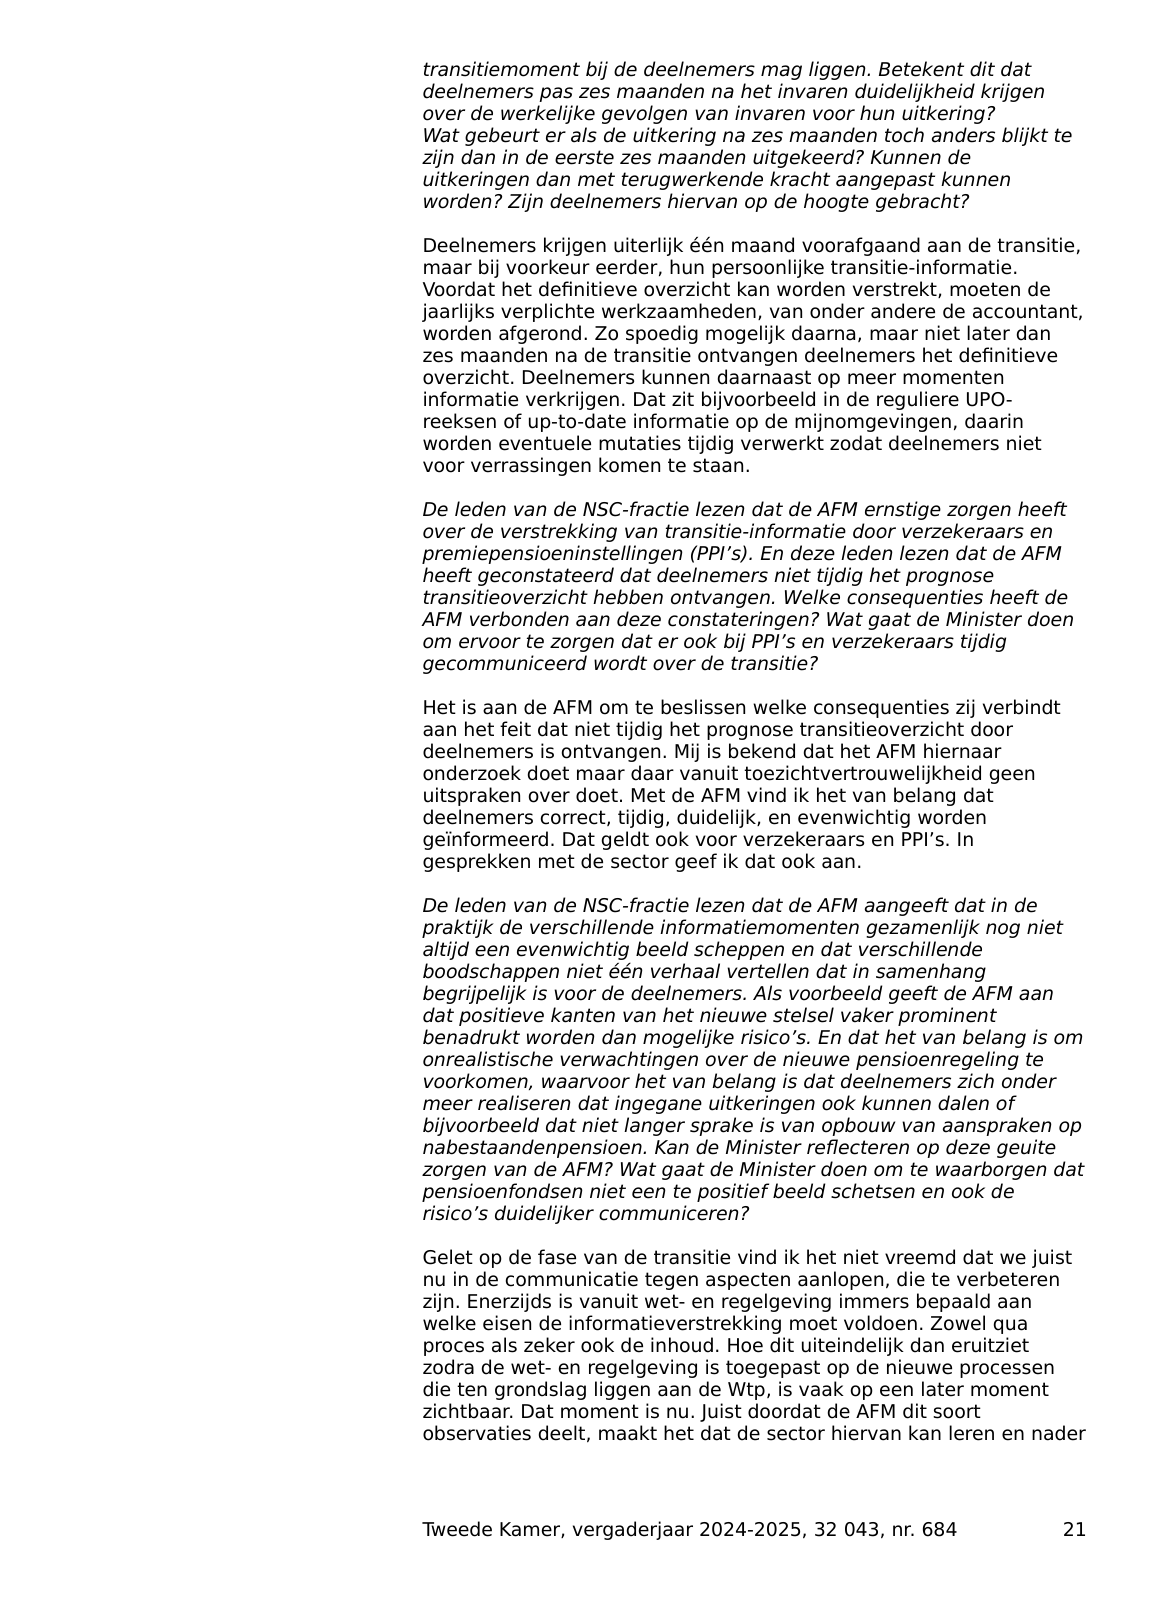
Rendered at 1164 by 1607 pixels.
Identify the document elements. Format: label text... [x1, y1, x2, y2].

text Deelnemers krijgen uiterlijk één maand voorafgaand aan de transitie, maar bij voorkeur eerder, hun persoonlijke transitie-informatie. Voordat het definitieve overzicht kan worden verstrekt, moeten de jaarlijks verplichte werkzaamheden, van onder andere de accountant, worden afgerond. Zo spoedig mogelijk daarna, maar niet later dan zes maanden na de transitie ontvangen deelnemers het definitieve overzicht. Deelnemers kunnen daarnaast op meer momenten informatie verkrijgen. Dat zit bijvoorbeeld in de reguliere UPO-reeksen of up-to-date informatie op de mijnomgevingen, daarin worden eventuele mutaties tijdig verwerkt zodat deelnemers niet voor verrassingen komen te staan. [422, 235, 1087, 477]
text De leden van de NSC-fractie lezen dat de AFM ernstige zorgen heeft over de verstrekking van transitie-informatie door verzekeraars en premiepensioeninstellingen (PPI’s). En deze leden lezen dat de AFM heeft geconstateerd dat deelnemers niet tijdig het prognose transitieoverzicht hebben ontvangen. Welke consequenties heeft de AFM verbonden aan deze constateringen? Wat gaat de Minister doen om ervoor te zorgen dat er ook bij PPI’s en verzekeraars tijdig gecommuniceerd wordt over de transitie? [422, 499, 1087, 675]
text transitiemoment bij de deelnemers mag liggen. Betekent dit dat deelnemers pas zes maanden na het invaren duidelijkheid krijgen over de werkelijke gevolgen van invaren voor hun uitkering? [422, 59, 1087, 125]
text Gelet op de fase van de transitie vind ik het niet vreemd dat we juist nu in de communicatie tegen aspecten aanlopen, die te verbeteren zijn. Enerzijds is vanuit wet- en regelgeving immers bepaald aan welke eisen de informatieverstrekking moet voldoen. Zowel qua proces als zeker ook de inhoud. Hoe dit uiteindelijk dan eruitziet zodra de wet- en regelgeving is toegepast op de nieuwe processen die ten grondslag liggen aan de Wtp, is vaak op een later moment zichtbaar. Dat moment is nu. Juist doordat de AFM dit soort observaties deelt, maakt het dat de sector hiervan kan leren en nader [422, 1247, 1087, 1445]
text De leden van de NSC-fractie lezen dat de AFM aangeeft dat in de praktijk de verschillende informatiemomenten gezamenlijk nog niet altijd een evenwichtig beeld scheppen en dat verschillende boodschappen niet één verhaal vertellen dat in samenhang begrijpelijk is voor de deelnemers. Als voorbeeld geeft de AFM aan dat positieve kanten van het nieuwe stelsel vaker prominent benadrukt worden dan mogelijke risico’s. En dat het van belang is om onrealistische verwachtingen over de nieuwe pensioenregeling te voorkomen, waarvoor het van belang is dat deelnemers zich onder meer realiseren dat ingegane uitkeringen ook kunnen dalen of bijvoorbeeld dat niet langer sprake is van opbouw van aanspraken op nabestaandenpensioen. Kan de Minister reflecteren op deze geuite zorgen van de AFM? Wat gaat de Minister doen om te waarborgen dat pensioenfondsen niet een te positief beeld schetsen en ook de risico’s duidelijker communiceren? [422, 895, 1087, 1225]
text Het is aan de AFM om te beslissen welke consequenties zij verbindt aan het feit dat niet tijdig het prognose transitieoverzicht door deelnemers is ontvangen. Mij is bekend dat het AFM hiernaar onderzoek doet maar daar vanuit toezichtvertrouwelijkheid geen uitspraken over doet. Met de AFM vind ik het van belang dat deelnemers correct, tijdig, duidelijk, en evenwichtig worden geïnformeerd. Dat geldt ook voor verzekeraars en PPI’s. In gesprekken met de sector geef ik dat ook aan. [422, 697, 1087, 873]
text Wat gebeurt er als de uitkering na zes maanden toch anders blijkt te zijn dan in de eerste zes maanden uitgekeerd? Kunnen de uitkeringen dan met terugwerkende kracht aangepast kunnen worden? Zijn deelnemers hiervan op de hoogte gebracht? [422, 125, 1087, 213]
